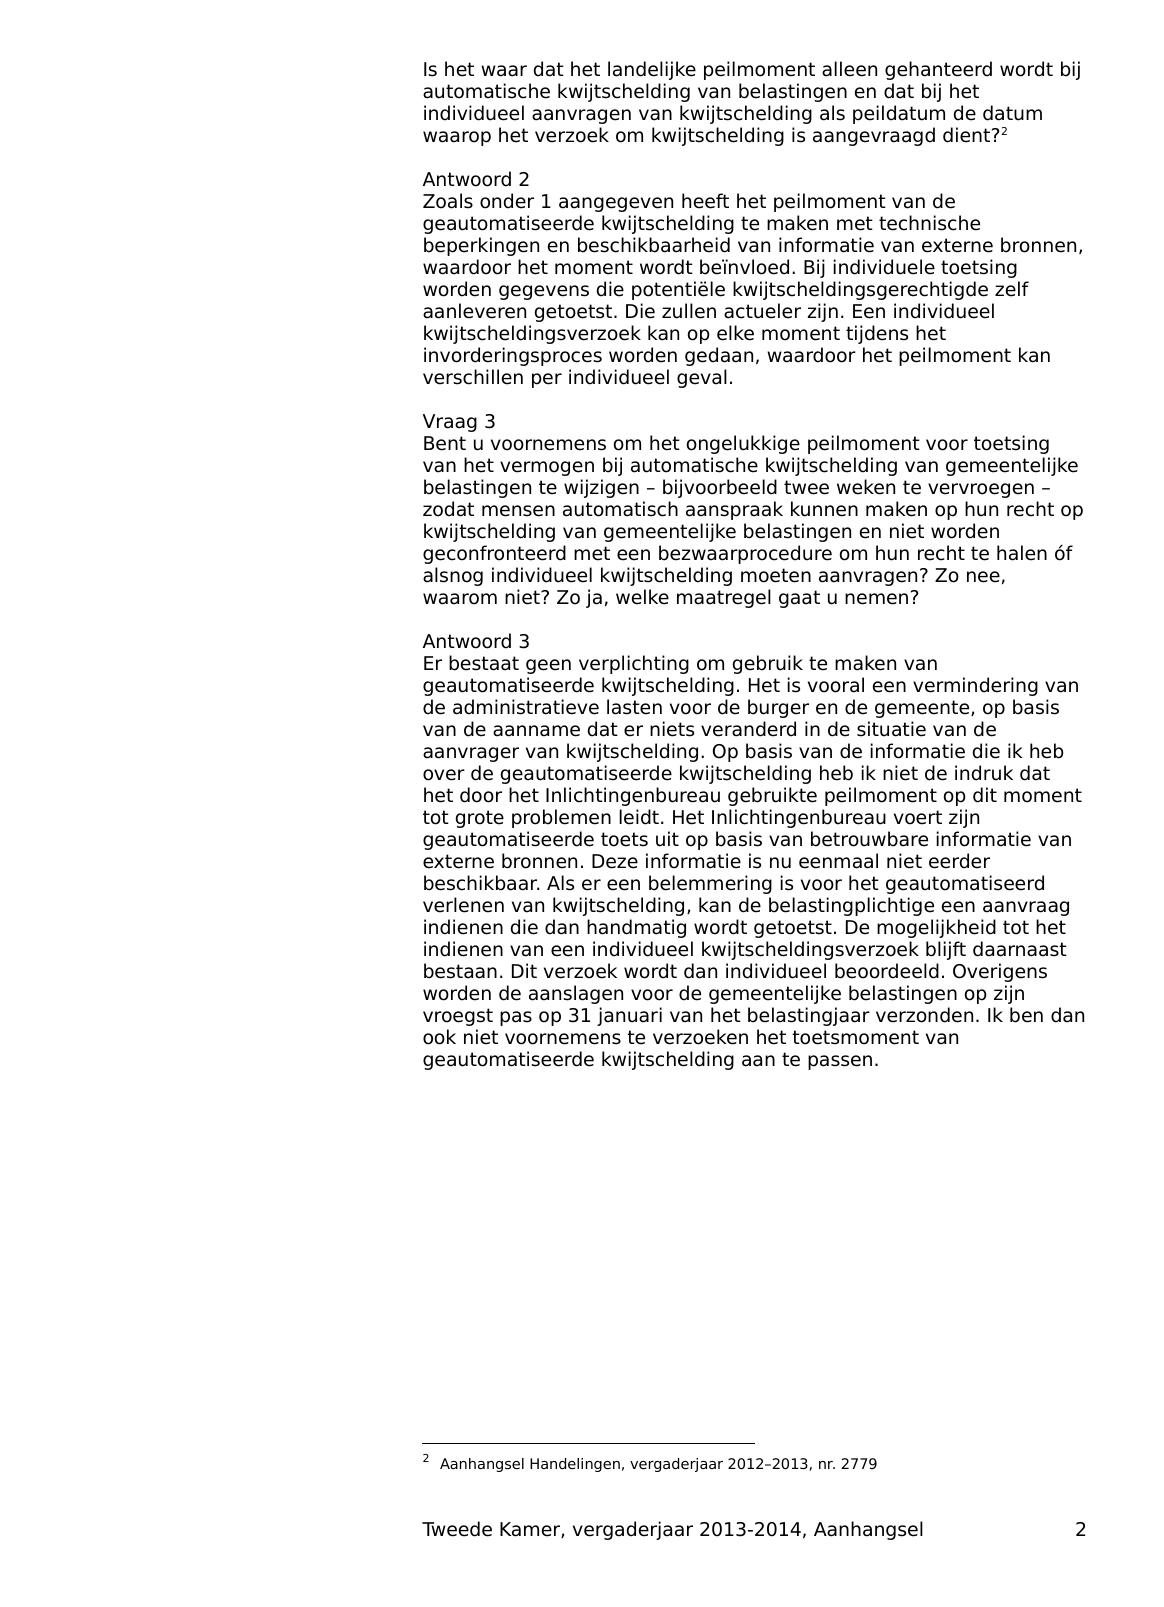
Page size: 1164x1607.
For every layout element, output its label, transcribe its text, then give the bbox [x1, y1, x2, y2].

text Antwoord 2 [422, 169, 1087, 191]
text Zoals onder 1 aangegeven heeft het peilmoment van de geautomatiseerde kwijtschelding te maken met technische beperkingen en beschikbaarheid van informatie van externe bronnen, waardoor het moment wordt beïnvloed. Bij individuele toetsing worden gegevens die potentiële kwijtscheldingsgerechtigde zelf aanleveren getoetst. Die zullen actueler zijn. Een individueel kwijtscheldingsverzoek kan op elke moment tijdens het invorderingsproces worden gedaan, waardoor het peilmoment kan verschillen per individueel geval. [422, 191, 1087, 389]
text Aanhangsel Handelingen, vergaderjaar 2012–2013, nr. 2779 [422, 1452, 1087, 1474]
text Antwoord 3 [422, 631, 1087, 653]
text Is het waar dat het landelijke peilmoment alleen gehanteerd wordt bij automatische kwijtschelding van belastingen en dat bij het individueel aanvragen van kwijtschelding als peildatum de datum waarop het verzoek om kwijtschelding is aangevraagd dient? [422, 59, 1087, 147]
text Bent u voornemens om het ongelukkige peilmoment voor toetsing van het vermogen bij automatische kwijtschelding van gemeentelijke belastingen te wijzigen – bijvoorbeeld twee weken te vervroegen – zodat mensen automatisch aanspraak kunnen maken op hun recht op kwijtschelding van gemeentelijke belastingen en niet worden geconfronteerd met een bezwaarprocedure om hun recht te halen óf alsnog individueel kwijtschelding moeten aanvragen? Zo nee, waarom niet? Zo ja, welke maatregel gaat u nemen? [422, 433, 1087, 609]
text Er bestaat geen verplichting om gebruik te maken van geautomatiseerde kwijtschelding. Het is vooral een vermindering van de administratieve lasten voor de burger en de gemeente, op basis van de aanname dat er niets veranderd in de situatie van de aanvrager van kwijtschelding. Op basis van de informatie die ik heb over de geautomatiseerde kwijtschelding heb ik niet de indruk dat het door het Inlichtingenbureau gebruikte peilmoment op dit moment tot grote problemen leidt. Het Inlichtingenbureau voert zijn geautomatiseerde toets uit op basis van betrouwbare informatie van externe bronnen. Deze informatie is nu eenmaal niet eerder beschikbaar. Als er een belemmering is voor het geautomatiseerd verlenen van kwijtschelding, kan de belastingplichtige een aanvraag indienen die dan handmatig wordt getoetst. De mogelijkheid tot het indienen van een individueel kwijtscheldingsverzoek blijft daarnaast bestaan. Dit verzoek wordt dan individueel beoordeeld. Overigens worden de aanslagen voor de gemeentelijke belastingen op zijn vroegst pas op 31 januari van het belastingjaar verzonden. Ik ben dan ook niet voornemens te verzoeken het toetsmoment van geautomatiseerde kwijtschelding aan te passen. [422, 653, 1087, 1071]
text Vraag 3 [422, 411, 1087, 433]
